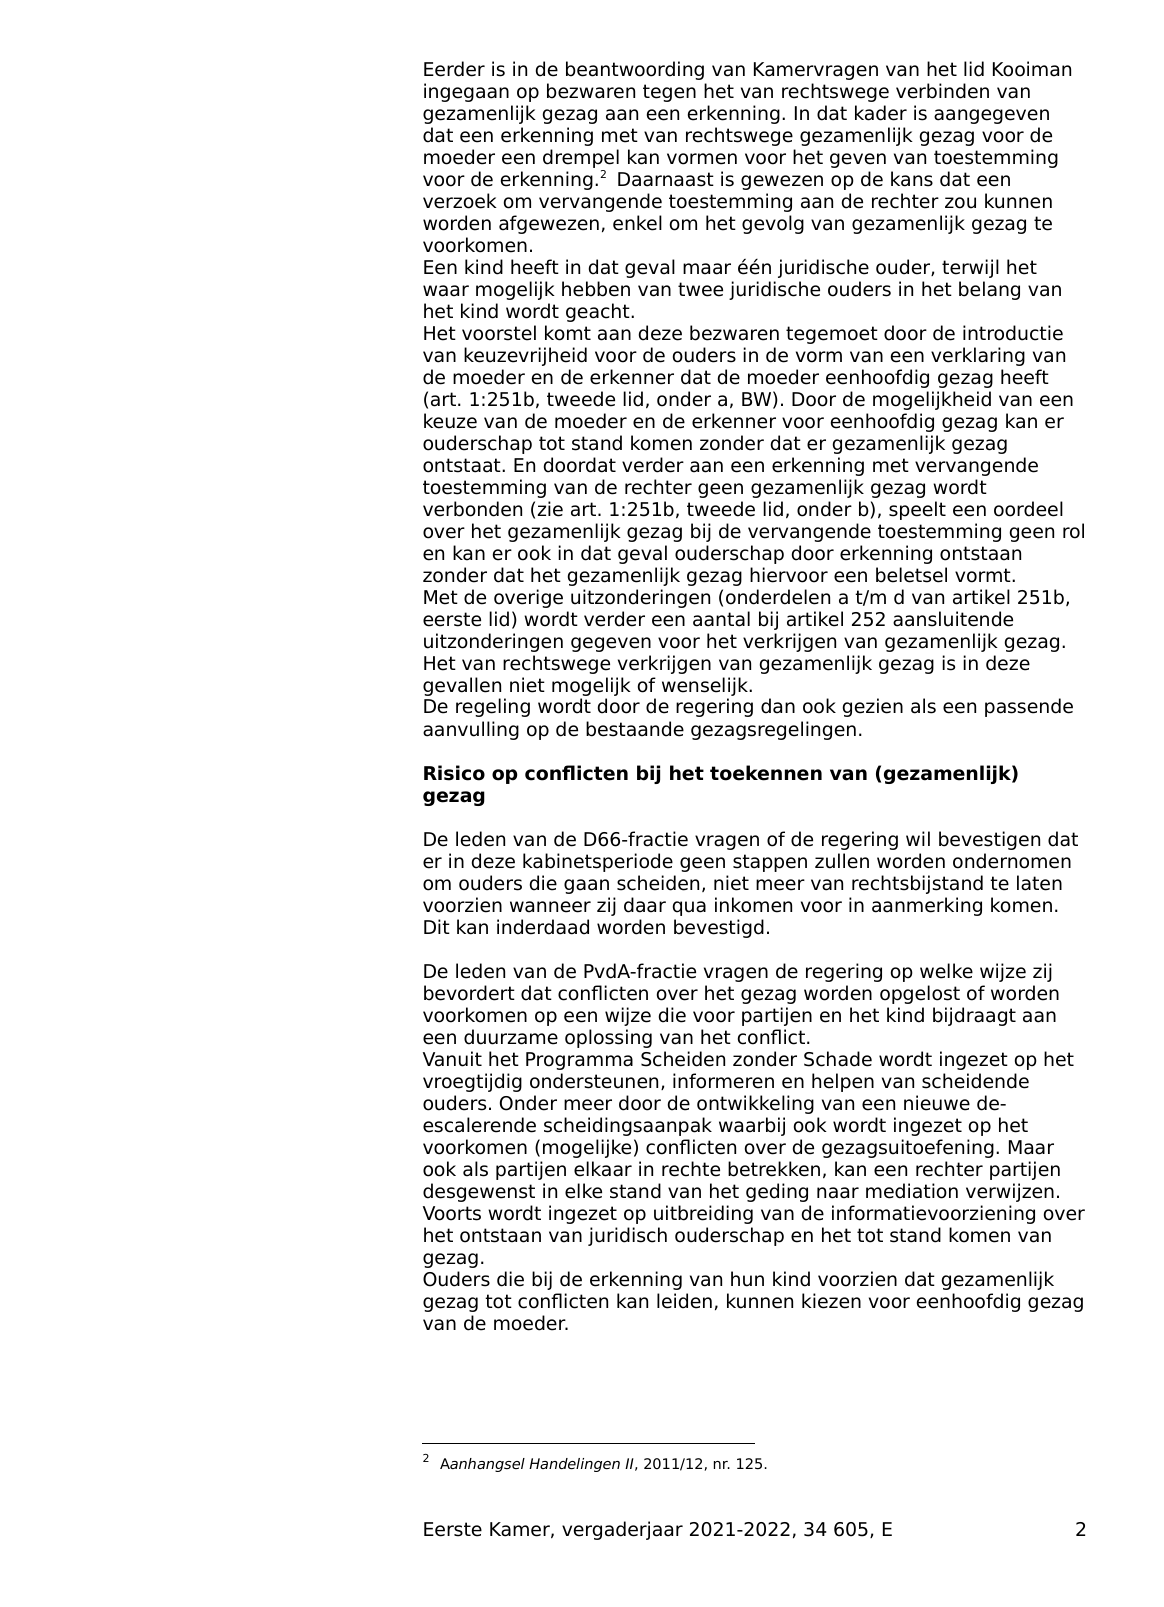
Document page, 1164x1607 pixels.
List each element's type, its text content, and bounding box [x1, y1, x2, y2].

text Dit kan inderdaad worden bevestigd. [422, 917, 1087, 939]
text Aanhangsel Handelingen II, 2011/12, nr. 125. [422, 1452, 1087, 1474]
text De regeling wordt door de regering dan ook gezien als een passende aanvulling op de bestaande gezagsregelingen. [422, 696, 1087, 740]
text Met de overige uitzonderingen (onderdelen a t/m d van artikel 251b, eerste lid) wordt verder een aantal bij artikel 252 aansluitende uitzonderingen gegeven voor het verkrijgen van gezamenlijk gezag. Het van rechtswege verkrijgen van gezamenlijk gezag is in deze gevallen niet mogelijk of wenselijk. [422, 587, 1087, 696]
text Eerder is in de beantwoording van Kamervragen van het lid Kooiman ingegaan op bezwaren tegen het van rechtswege verbinden van gezamenlijk gezag aan een erkenning. In dat kader is aangegeven dat een erkenning met van rechtswege gezamenlijk gezag voor de moeder een drempel kan vormen voor het geven van toestemming voor de erkenning. Daarnaast is gewezen op de kans dat een verzoek om vervangende toestemming aan de rechter zou kunnen worden afgewezen, enkel om het gevolg van gezamenlijk gezag te voorkomen. [422, 59, 1087, 257]
text Ouders die bij de erkenning van hun kind voorzien dat gezamenlijk gezag tot conflicten kan leiden, kunnen kiezen voor eenhoofdig gezag van de moeder. [422, 1268, 1087, 1334]
subtitle Risico op conflicten bij het toekennen van (gezamenlijk) gezag [422, 763, 1087, 807]
text Vanuit het Programma Scheiden zonder Schade wordt ingezet op het vroegtijdig ondersteunen, informeren en helpen van scheidende ouders. Onder meer door de ontwikkeling van een nieuwe de-escalerende scheidingsaanpak waarbij ook wordt ingezet op het voorkomen (mogelijke) conflicten over de gezagsuitoefening. Maar ook als partijen elkaar in rechte betrekken, kan een rechter partijen desgewenst in elke stand van het geding naar mediation verwijzen. [422, 1049, 1087, 1203]
text Voorts wordt ingezet op uitbreiding van de informatievoorziening over het ontstaan van juridisch ouderschap en het tot stand komen van gezag. [422, 1203, 1087, 1268]
text De leden van de PvdA-fractie vragen de regering op welke wijze zij bevordert dat conflicten over het gezag worden opgelost of worden voorkomen op een wijze die voor partijen en het kind bijdraagt aan een duurzame oplossing van het conflict. [422, 961, 1087, 1049]
text Het voorstel komt aan deze bezwaren tegemoet door de introductie van keuzevrijheid voor de ouders in de vorm van een verklaring van de moeder en de erkenner dat de moeder eenhoofdig gezag heeft (art. 1:251b, tweede lid, onder a, BW). Door de mogelijkheid van een keuze van de moeder en de erkenner voor eenhoofdig gezag kan er ouderschap tot stand komen zonder dat er gezamenlijk gezag ontstaat. En doordat verder aan een erkenning met vervangende toestemming van de rechter geen gezamenlijk gezag wordt verbonden (zie art. 1:251b, tweede lid, onder b), speelt een oordeel over het gezamenlijk gezag bij de vervangende toestemming geen rol en kan er ook in dat geval ouderschap door erkenning ontstaan zonder dat het gezamenlijk gezag hiervoor een beletsel vormt. [422, 323, 1087, 587]
text De leden van de D66-fractie vragen of de regering wil bevestigen dat er in deze kabinetsperiode geen stappen zullen worden ondernomen om ouders die gaan scheiden, niet meer van rechtsbijstand te laten voorzien wanneer zij daar qua inkomen voor in aanmerking komen. [422, 829, 1087, 917]
text Een kind heeft in dat geval maar één juridische ouder, terwijl het waar mogelijk hebben van twee juridische ouders in het belang van het kind wordt geacht. [422, 257, 1087, 323]
